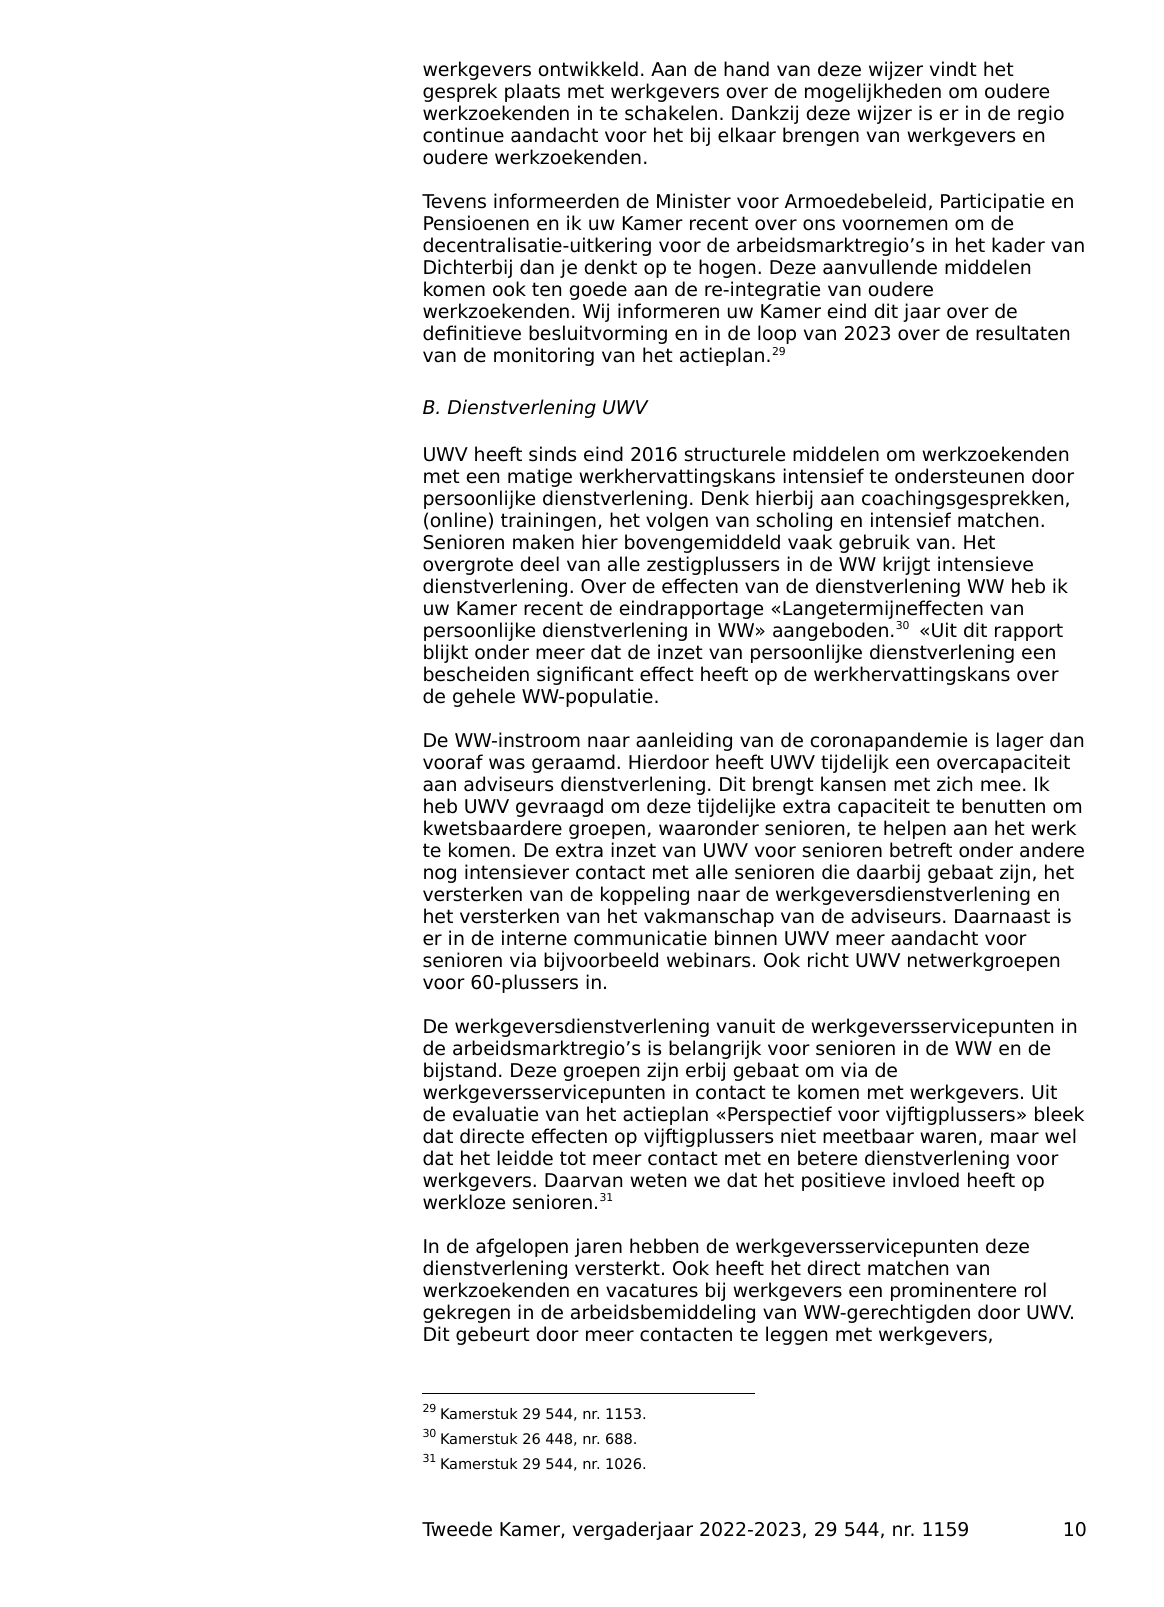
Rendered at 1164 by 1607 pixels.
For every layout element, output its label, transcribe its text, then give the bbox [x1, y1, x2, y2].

subtitle B. Dienstverlening UWV [422, 397, 1087, 419]
text Kamerstuk 29 544, nr. 1153. [422, 1402, 1087, 1424]
text De WW-instroom naar aanleiding van de coronapandemie is lager dan vooraf was geraamd. Hierdoor heeft UWV tijdelijk een overcapaciteit aan adviseurs dienstverlening. Dit brengt kansen met zich mee. Ik heb UWV gevraagd om deze tijdelijke extra capaciteit te benutten om kwetsbaardere groepen, waaronder senioren, te helpen aan het werk te komen. De extra inzet van UWV voor senioren betreft onder andere nog intensiever contact met alle senioren die daarbij gebaat zijn, het versterken van de koppeling naar de werkgeversdienstverlening en het versterken van het vakmanschap van de adviseurs. Daarnaast is er in de interne communicatie binnen UWV meer aandacht voor senioren via bijvoorbeeld webinars. Ook richt UWV netwerkgroepen voor 60-plussers in. [422, 730, 1087, 994]
text UWV heeft sinds eind 2016 structurele middelen om werkzoekenden met een matige werkhervattingskans intensief te ondersteunen door persoonlijke dienstverlening. Denk hierbij aan coachingsgesprekken, (online) trainingen, het volgen van scholing en intensief matchen. Senioren maken hier bovengemiddeld vaak gebruik van. Het overgrote deel van alle zestigplussers in de WW krijgt intensieve dienstverlening. Over de effecten van de dienstverlening WW heb ik uw Kamer recent de eindrapportage «Langetermijneffecten van persoonlijke dienstverlening in WW» aangeboden. «Uit dit rapport blijkt onder meer dat de inzet van persoonlijke dienstverlening een bescheiden significant effect heeft op de werkhervattingskans over de gehele WW-populatie. [422, 444, 1087, 708]
text Kamerstuk 29 544, nr. 1026. [422, 1452, 1087, 1474]
text De werkgeversdienstverlening vanuit de werkgeversservicepunten in de arbeidsmarktregio’s is belangrijk voor senioren in de WW en de bijstand. Deze groepen zijn erbij gebaat om via de werkgeversservicepunten in contact te komen met werkgevers. Uit de evaluatie van het actieplan «Perspectief voor vijftigplussers» bleek dat directe effecten op vijftigplussers niet meetbaar waren, maar wel dat het leidde tot meer contact met en betere dienstverlening voor werkgevers. Daarvan weten we dat het positieve invloed heeft op werkloze senioren. [422, 1016, 1087, 1214]
text Tevens informeerden de Minister voor Armoedebeleid, Participatie en Pensioenen en ik uw Kamer recent over ons voornemen om de decentralisatie-uitkering voor de arbeidsmarktregio’s in het kader van Dichterbij dan je denkt op te hogen. Deze aanvullende middelen komen ook ten goede aan de re-integratie van oudere werkzoekenden. Wij informeren uw Kamer eind dit jaar over de definitieve besluitvorming en in de loop van 2023 over de resultaten van de monitoring van het actieplan. [422, 191, 1087, 367]
text In de afgelopen jaren hebben de werkgeversservicepunten deze dienstverlening versterkt. Ook heeft het direct matchen van werkzoekenden en vacatures bij werkgevers een prominentere rol gekregen in de arbeidsbemiddeling van WW-gerechtigden door UWV. Dit gebeurt door meer contacten te leggen met werkgevers, [422, 1236, 1087, 1346]
text Kamerstuk 26 448, nr. 688. [422, 1427, 1087, 1449]
text werkgevers ontwikkeld. Aan de hand van deze wijzer vindt het gesprek plaats met werkgevers over de mogelijkheden om oudere werkzoekenden in te schakelen. Dankzij deze wijzer is er in de regio continue aandacht voor het bij elkaar brengen van werkgevers en oudere werkzoekenden. [422, 59, 1087, 169]
